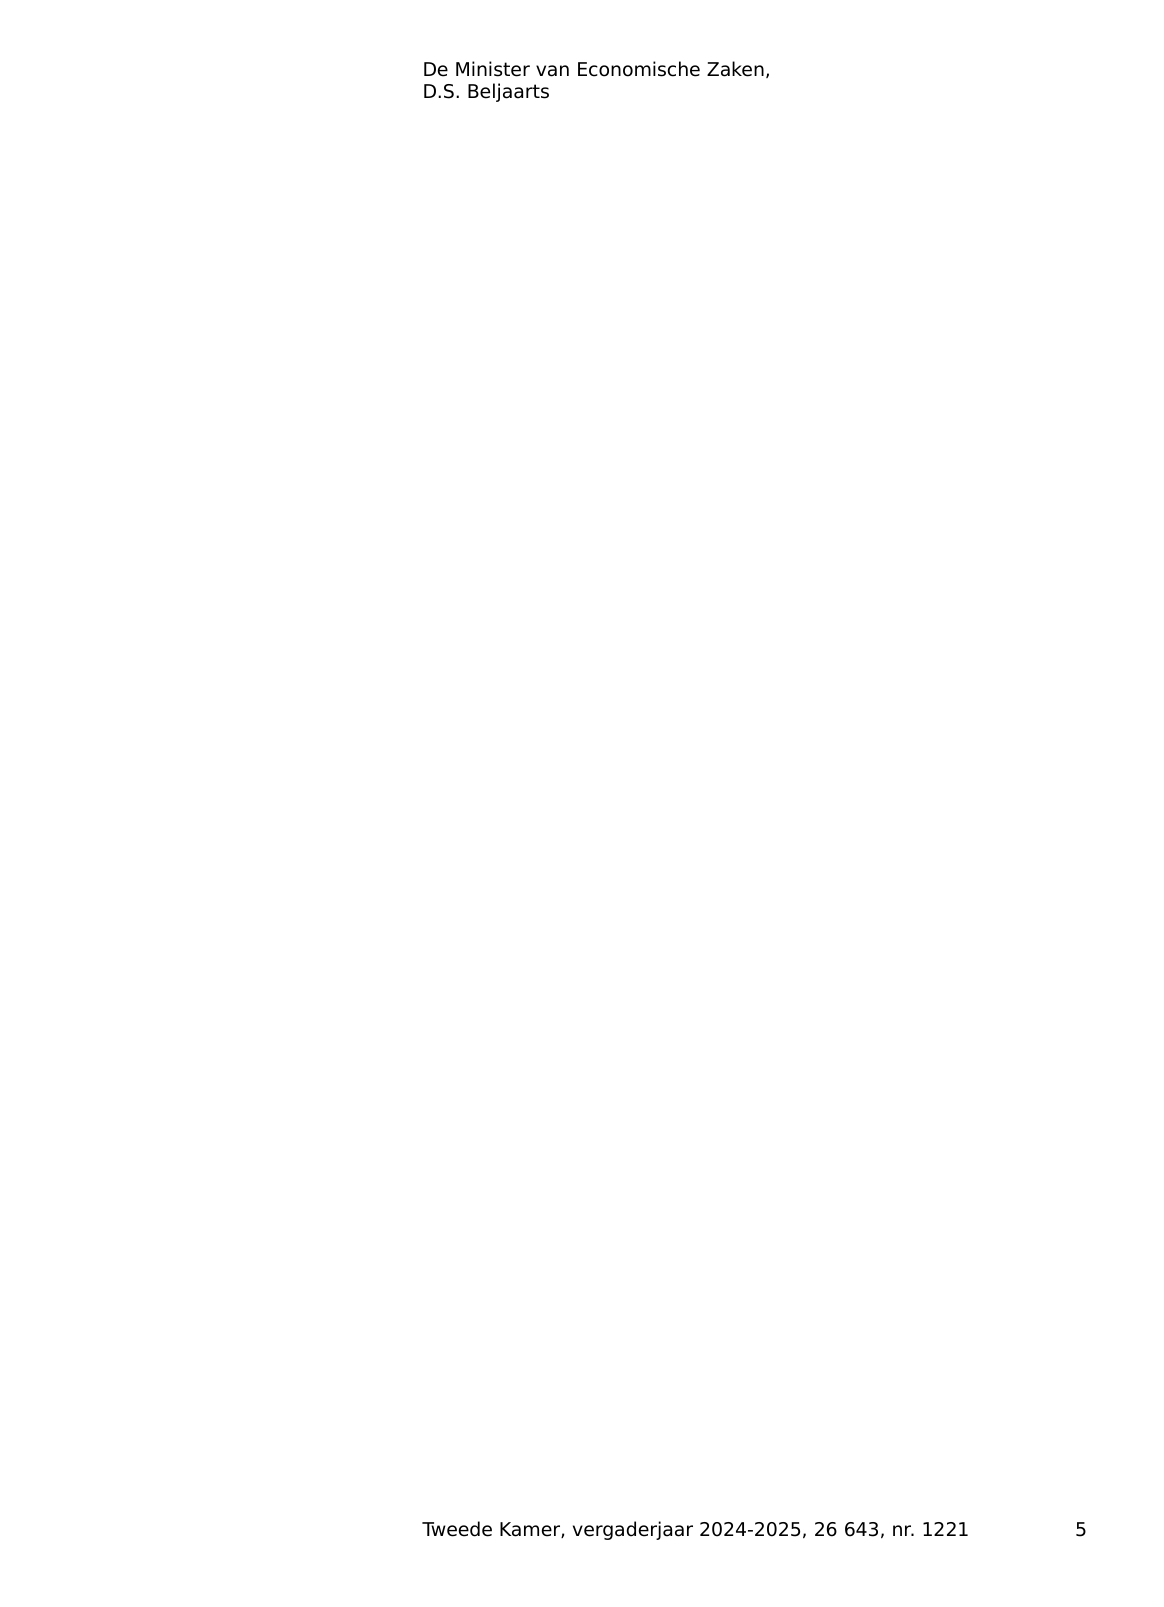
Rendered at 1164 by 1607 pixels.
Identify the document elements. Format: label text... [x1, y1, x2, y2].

text De Minister van Economische Zaken, D.S. Beljaarts [422, 59, 1087, 103]
